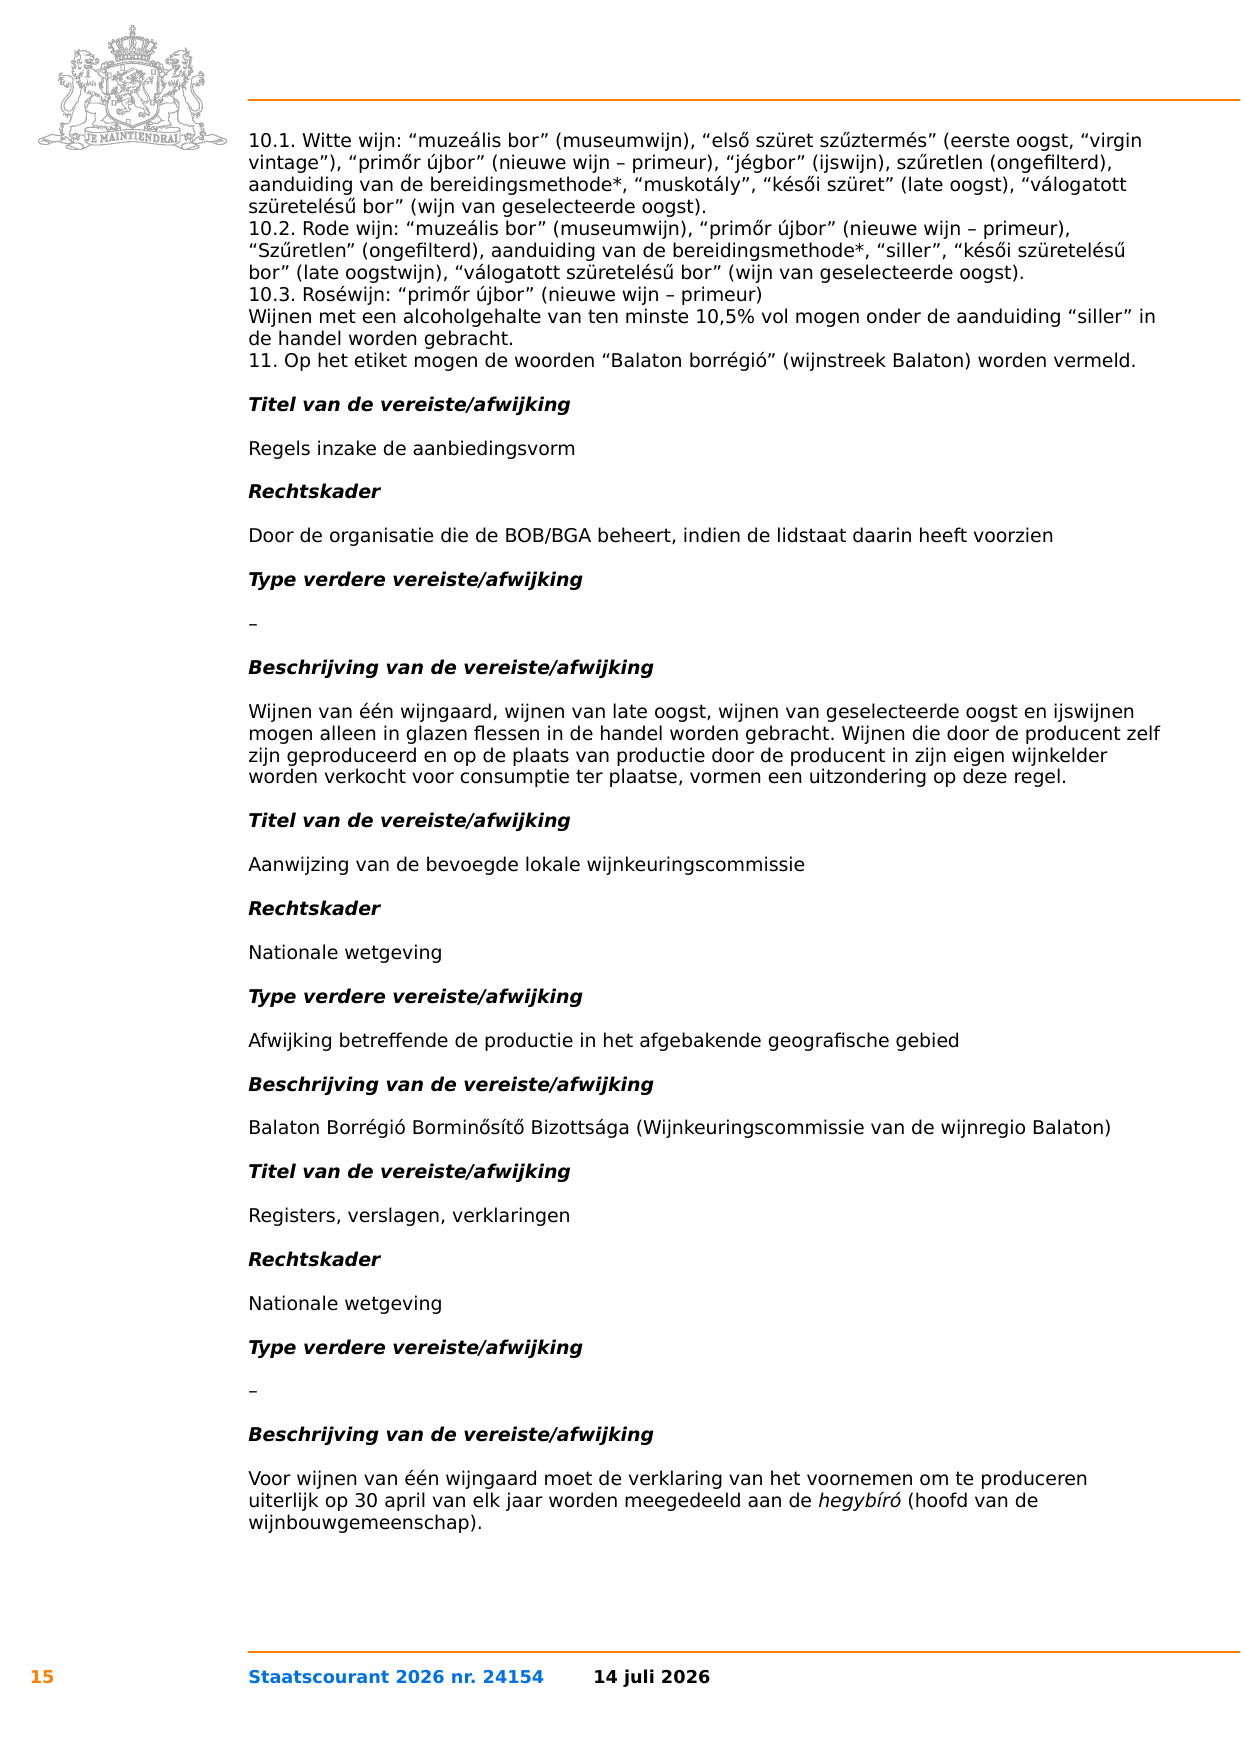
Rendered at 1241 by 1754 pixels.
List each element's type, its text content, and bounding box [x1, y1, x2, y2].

text Wijnen van één wijngaard, wijnen van late oogst, wijnen van geselecteerde oogst en ijswijnen mogen alleen in glazen flessen in de handel worden gebracht. Wijnen die door de producent zelf zijn geproduceerd en op de plaats van productie door de producent in zijn eigen wijnkelder worden verkocht voor consumptie ter plaatse, vormen een uitzondering op deze regel. [248, 701, 1163, 788]
subtitle Beschrijving van de vereiste/afwijking [248, 1424, 1163, 1446]
subtitle Rechtskader [248, 481, 1163, 503]
subtitle Rechtskader [248, 898, 1163, 920]
subtitle Titel van de vereiste/afwijking [248, 1161, 1163, 1183]
subtitle Rechtskader [248, 1249, 1163, 1271]
picture [38, 25, 227, 150]
text Wijnen met een alcoholgehalte van ten minste 10,5% vol mogen onder de aanduiding “siller” in de handel worden gebracht. [248, 306, 1163, 350]
text Balaton Borrégió Borminősítő Bizottsága (Wijnkeuringscommissie van de wijnregio Balaton) [248, 1117, 1163, 1139]
subtitle Titel van de vereiste/afwijking [248, 393, 1163, 416]
text Registers, verslagen, verklaringen [248, 1205, 1163, 1227]
subtitle Type verdere vereiste/afwijking [248, 986, 1163, 1008]
subtitle Beschrijving van de vereiste/afwijking [248, 1073, 1163, 1095]
text Afwijking betreffende de productie in het afgebakende geografische gebied [248, 1029, 1163, 1052]
text Voor wijnen van één wijngaard moet de verklaring van het voornemen om te produceren uiterlijk op 30 april van elk jaar worden meegedeeld aan de hegybíró (hoofd van de wijnbouwgemeenschap). [248, 1468, 1163, 1534]
text – [248, 1380, 1163, 1402]
text Door de organisatie die de BOB/BGA beheert, indien de lidstaat daarin heeft voorzien [248, 525, 1163, 547]
text 10.1. Witte wijn: “muzeális bor” (museumwijn), “első szüret szűztermés” (eerste oogst, “virgin vintage”), “primőr újbor” (nieuwe wijn – primeur), “jégbor” (ijswijn), szűretlen (ongefilterd), aanduiding van de bereidingsmethode*, “muskotály”, “késői szüret” (late oogst), “válogatott szüretelésű bor” (wijn van geselecteerde oogst). [248, 130, 1163, 218]
text Aanwijzing van de bevoegde lokale wijnkeuringscommissie [248, 854, 1163, 876]
text Nationale wetgeving [248, 942, 1163, 964]
subtitle Titel van de vereiste/afwijking [248, 810, 1163, 832]
subtitle Type verdere vereiste/afwijking [248, 1337, 1163, 1358]
text 10.2. Rode wijn: “muzeális bor” (museumwijn), “primőr újbor” (nieuwe wijn – primeur), “Szűretlen” (ongefilterd), aanduiding van de bereidingsmethode*, “siller”, “késői szüretelésű bor” (late oogstwijn), “válogatott szüretelésű bor” (wijn van geselecteerde oogst). [248, 218, 1163, 284]
text Nationale wetgeving [248, 1293, 1163, 1315]
text Regels inzake de aanbiedingsvorm [248, 437, 1163, 459]
text 10.3. Roséwijn: “primőr újbor” (nieuwe wijn – primeur) [248, 284, 1163, 306]
text 11. Op het etiket mogen de woorden “Balaton borrégió” (wijnstreek Balaton) worden vermeld. [248, 350, 1163, 372]
subtitle Type verdere vereiste/afwijking [248, 569, 1163, 591]
text – [248, 613, 1163, 635]
subtitle Beschrijving van de vereiste/afwijking [248, 657, 1163, 679]
